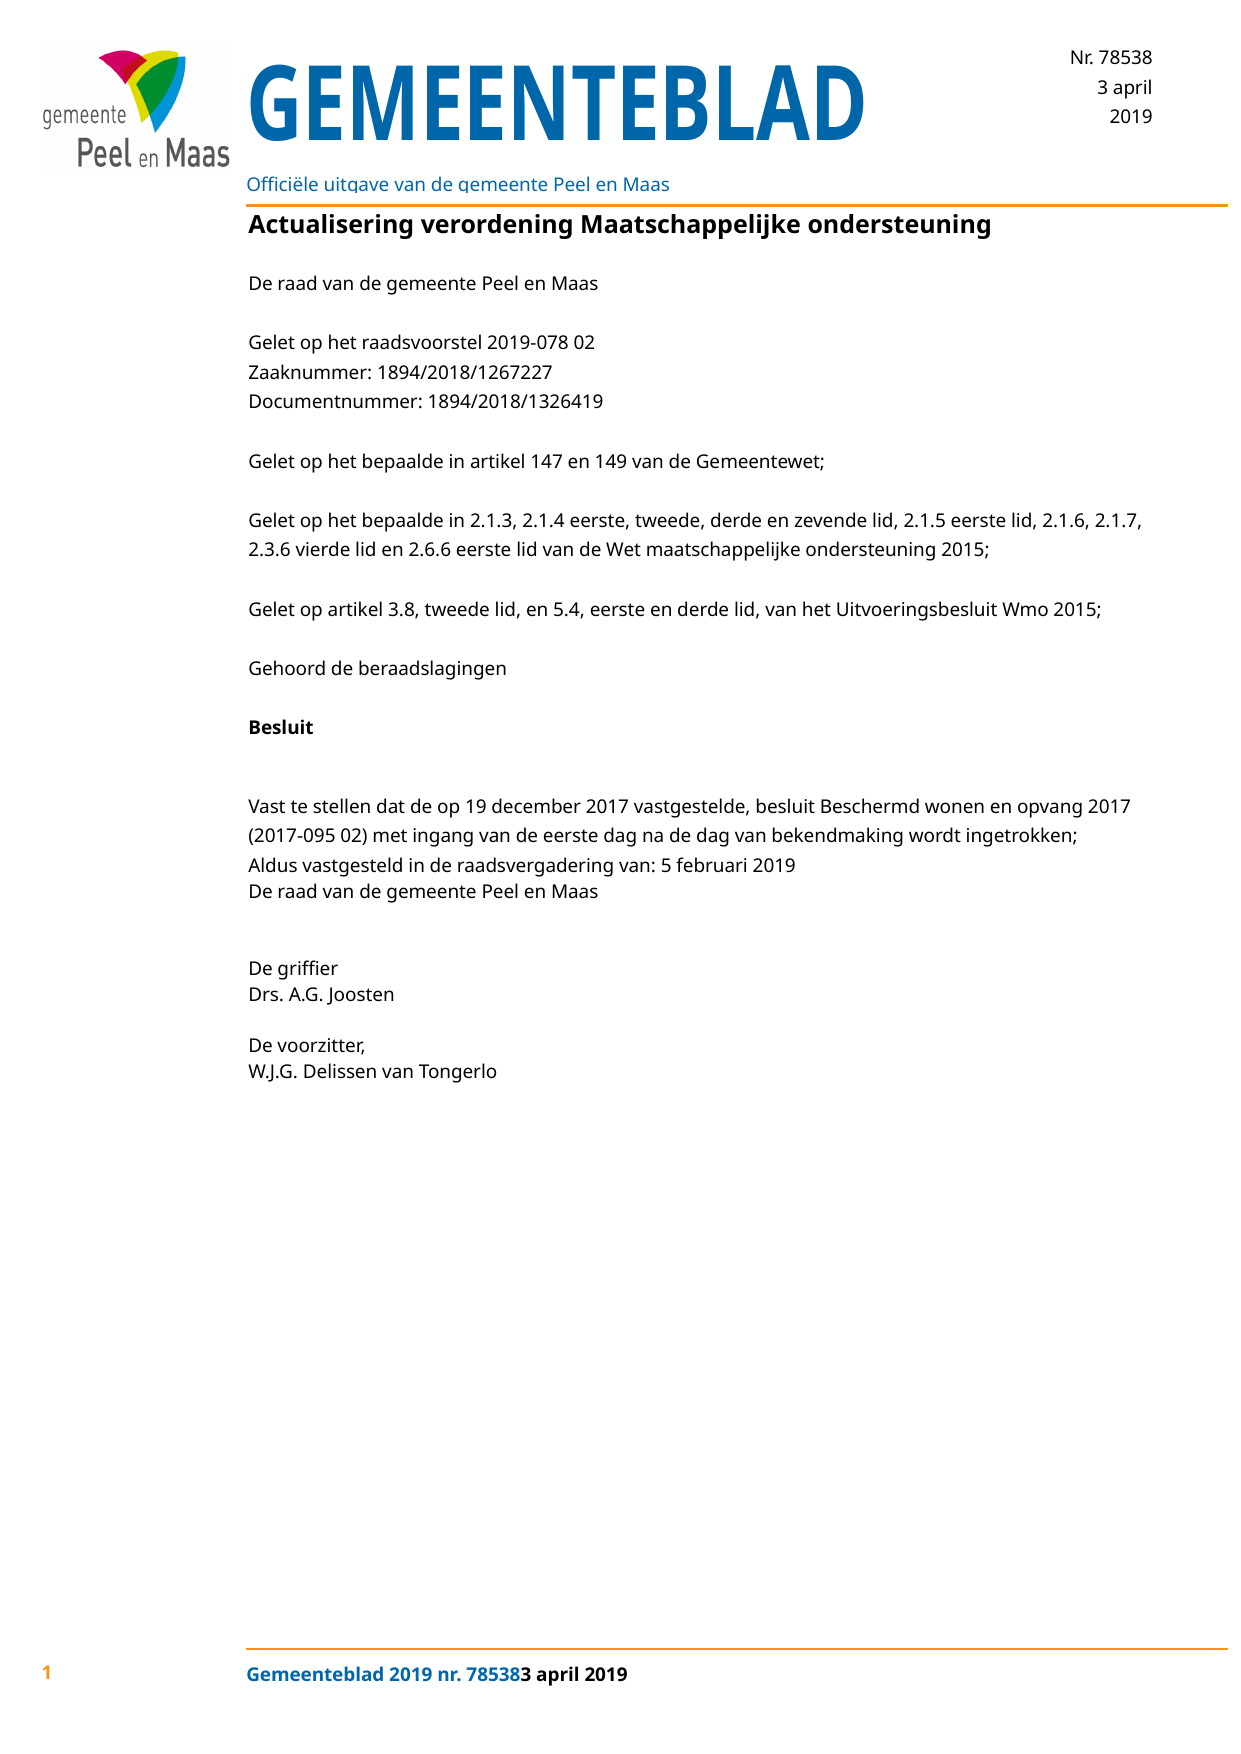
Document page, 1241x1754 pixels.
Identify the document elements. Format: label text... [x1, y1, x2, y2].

text Gehoord de beraadslagingen [248, 655, 1152, 681]
text Aldus vastgesteld in de raadsvergadering van: 5 februari 2019 [248, 852, 1152, 878]
text Gelet op het bepaalde in 2.1.3, 2.1.4 eerste, tweede, derde en zevende lid, 2.1.5 eerste lid, 2.1.6, 2.1.7, 2.3.6 vierde lid en 2.6.6 eerste lid van de Wet maatschappelijke ondersteuning 2015; [248, 507, 1152, 562]
text Besluit [248, 714, 1152, 740]
text Actualisering verordening Maatschappelijke ondersteuning [248, 207, 1152, 241]
text Drs. A.G. Joosten [248, 981, 1152, 1006]
text De raad van de gemeente Peel en Maas [248, 878, 1152, 903]
text W.J.G. Delissen van Tongerlo [248, 1058, 1152, 1084]
text De griffier [248, 955, 1152, 981]
text Documentnummer: 1894/2018/1326419 [248, 389, 1152, 414]
text Vast te stellen dat de op 19 december 2017 vastgestelde, besluit Beschermd wonen en opvang 2017 (2017-095 02) met ingang van de eerste dag na de dag van bekendmaking wordt ingetrokken; [248, 793, 1152, 848]
text De raad van de gemeente Peel en Maas [248, 270, 1152, 296]
text Gelet op het raadsvoorstel 2019-078 02 [248, 329, 1152, 355]
picture [41, 47, 231, 172]
text Gelet op artikel 3.8, tweede lid, en 5.4, eerste en derde lid, van het Uitvoeringsbesluit Wmo 2015; [248, 596, 1152, 621]
text Zaaknummer: 1894/2018/1267227 [248, 359, 1152, 385]
text Gelet op het bepaalde in artikel 147 en 149 van de Gemeentewet; [248, 448, 1152, 473]
text De voorzitter, [248, 1032, 1152, 1058]
